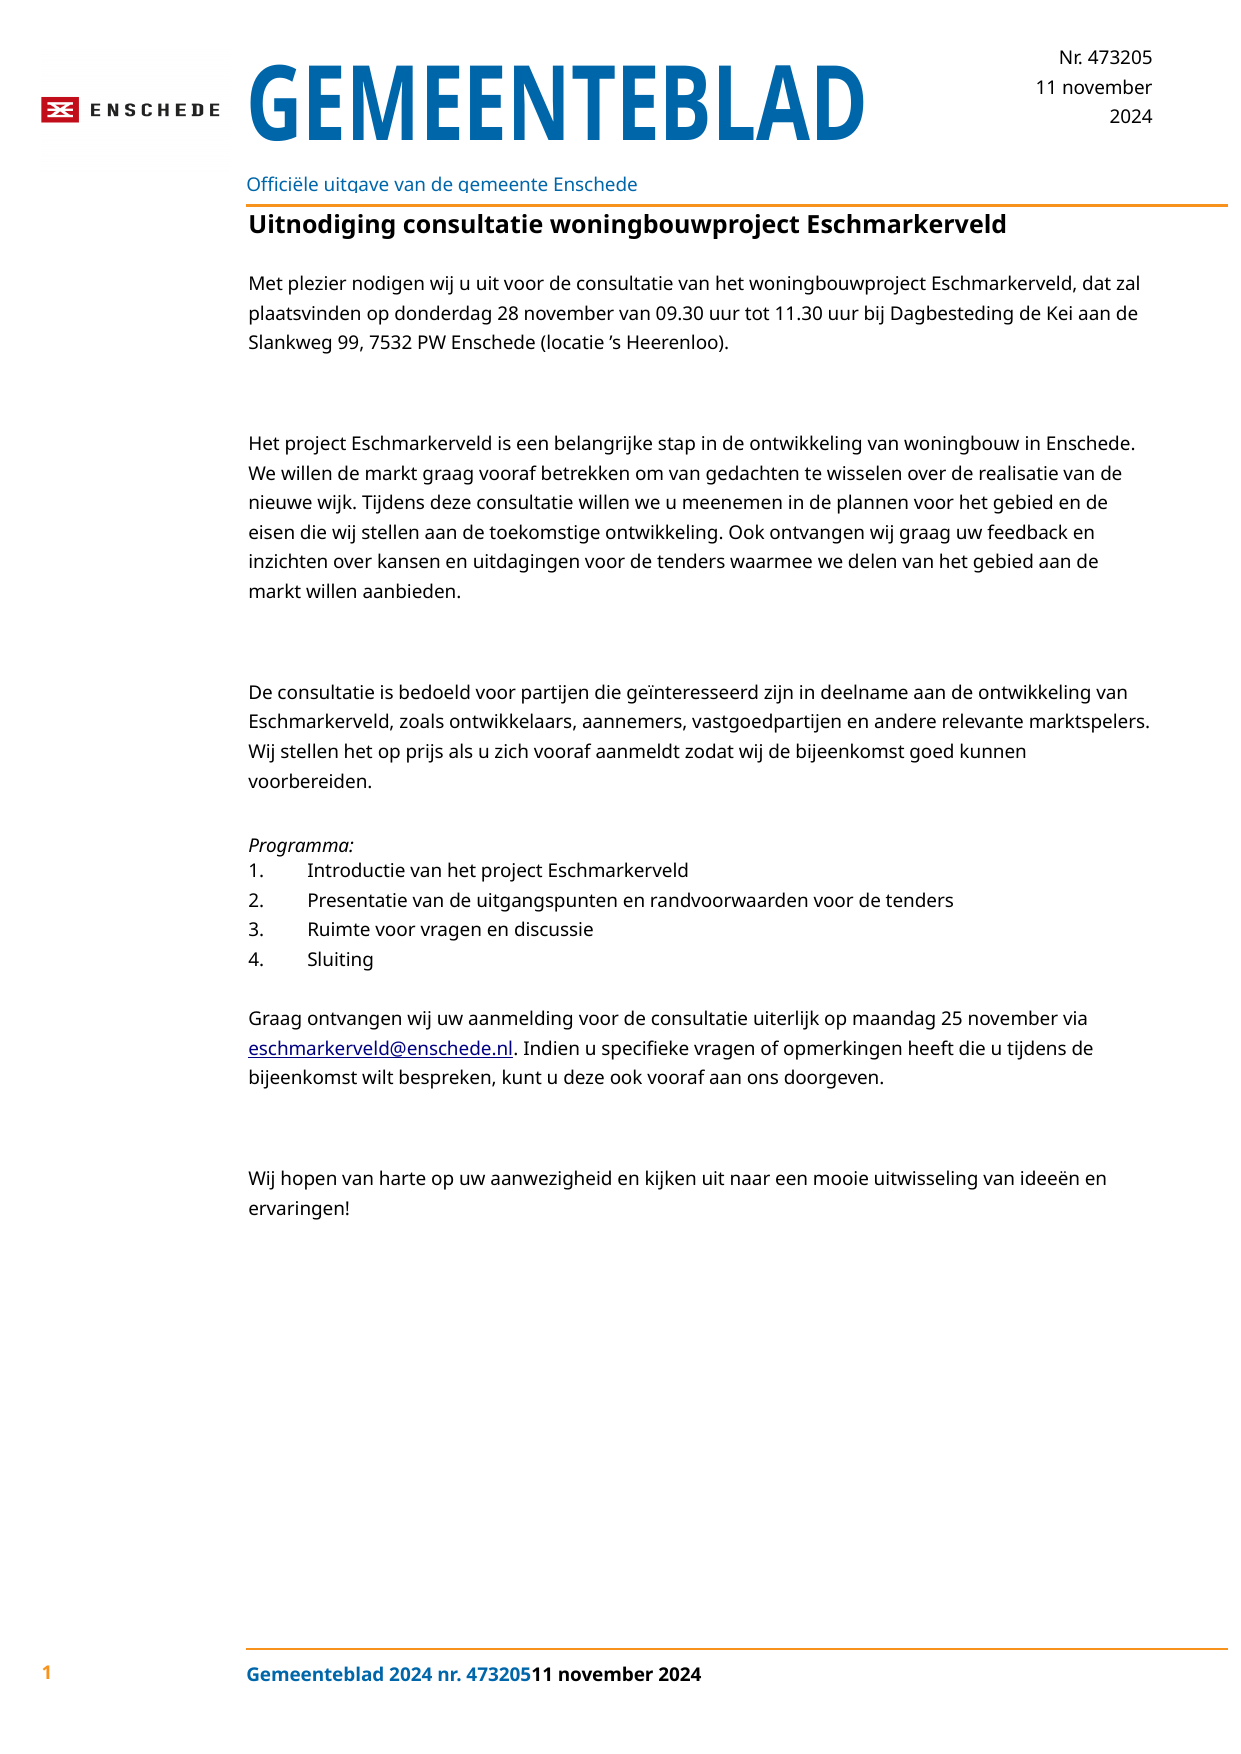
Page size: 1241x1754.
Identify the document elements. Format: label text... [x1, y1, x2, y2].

list Introductie van het project Eschmarkerveld [248, 857, 1152, 883]
text Programma: [248, 832, 1152, 857]
text Graag ontvangen wij uw aanmelding voor de consultatie uiterlijk op maandag 25 november via eschmarkerveld@enschede.nl. Indien u specifieke vragen of opmerkingen heeft die u tijdens de bijeenkomst wilt bespreken, kunt u deze ook vooraf aan ons doorgeven. [248, 1005, 1152, 1090]
text Met plezier nodigen wij u uit voor de consultatie van het woningbouwproject Eschmarkerveld, dat zal plaatsvinden op donderdag 28 november van 09.30 uur tot 11.30 uur bij Dagbesteding de Kei aan de Slankweg 99, 7532 PW Enschede (locatie ’s Heerenloo). [248, 270, 1152, 355]
text Het project Eschmarkerveld is een belangrijke stap in de ontwikkeling van woningbouw in Enschede. We willen de markt graag vooraf betrekken om van gedachten te wisselen over de realisatie van de nieuwe wijk. Tijdens deze consultatie willen we u meenemen in de plannen voor het gebied en de eisen die wij stellen aan de toekomstige ontwikkeling. Ook ontvangen wij graag uw feedback en inzichten over kansen en uitdagingen voor de tenders waarmee we delen van het gebied aan de markt willen aanbieden. [248, 430, 1152, 604]
list Presentatie van de uitgangspunten en randvoorwaarden voor de tenders [248, 887, 1152, 913]
text Wij hopen van harte op uw aanwezigheid en kijken uit naar een mooie uitwisseling van ideeën en ervaringen! [248, 1165, 1152, 1221]
text De consultatie is bedoeld voor partijen die geïnteresseerd zijn in deelname aan de ontwikkeling van Eschmarkerveld, zoals ontwikkelaars, aannemers, vastgoedpartijen en andere relevante marktspelers. Wij stellen het op prijs als u zich vooraf aanmeldt zodat wij de bijeenkomst goed kunnen voorbereiden. [248, 679, 1152, 793]
list Ruimte voor vragen en discussie [248, 917, 1152, 942]
picture [41, 47, 231, 172]
text Uitnodiging consultatie woningbouwproject Eschmarkerveld [248, 207, 1152, 241]
list Sluiting [248, 946, 1152, 972]
